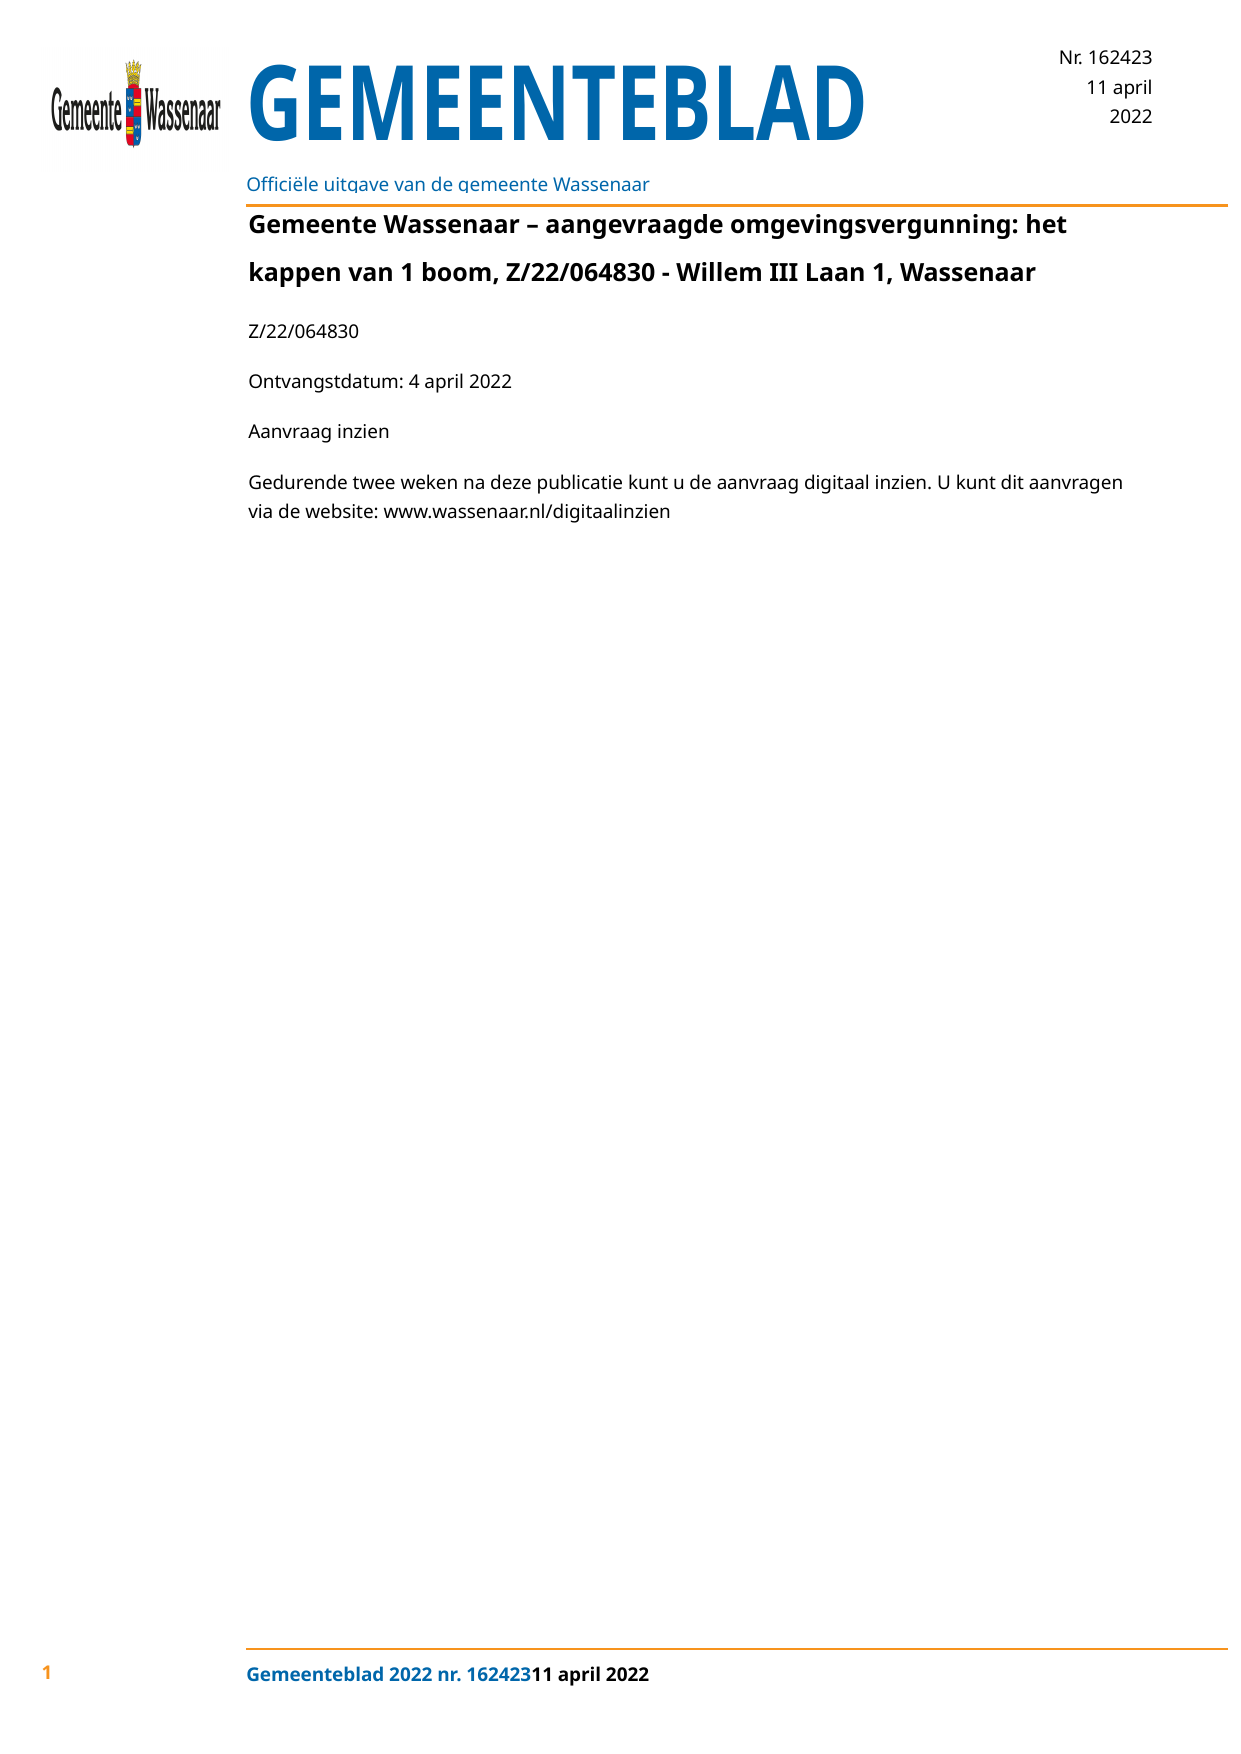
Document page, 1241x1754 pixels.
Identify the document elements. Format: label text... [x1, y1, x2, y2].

text Aanvraag inzien [248, 419, 1152, 444]
picture [41, 47, 231, 172]
text Ontvangstdatum: 4 april 2022 [248, 368, 1152, 394]
text Gemeente Wassenaar – aangevraagde omgevingsvergunning: het kappen van 1 boom, Z/22/064830 - Willem III Laan 1, Wassenaar [248, 207, 1152, 288]
text Gedurende twee weken na deze publicatie kunt u de aanvraag digitaal inzien. U kunt dit aanvragen via de website: www.wassenaar.nl/digitaalinzien [248, 469, 1152, 524]
text Z/22/064830 [248, 318, 1152, 344]
